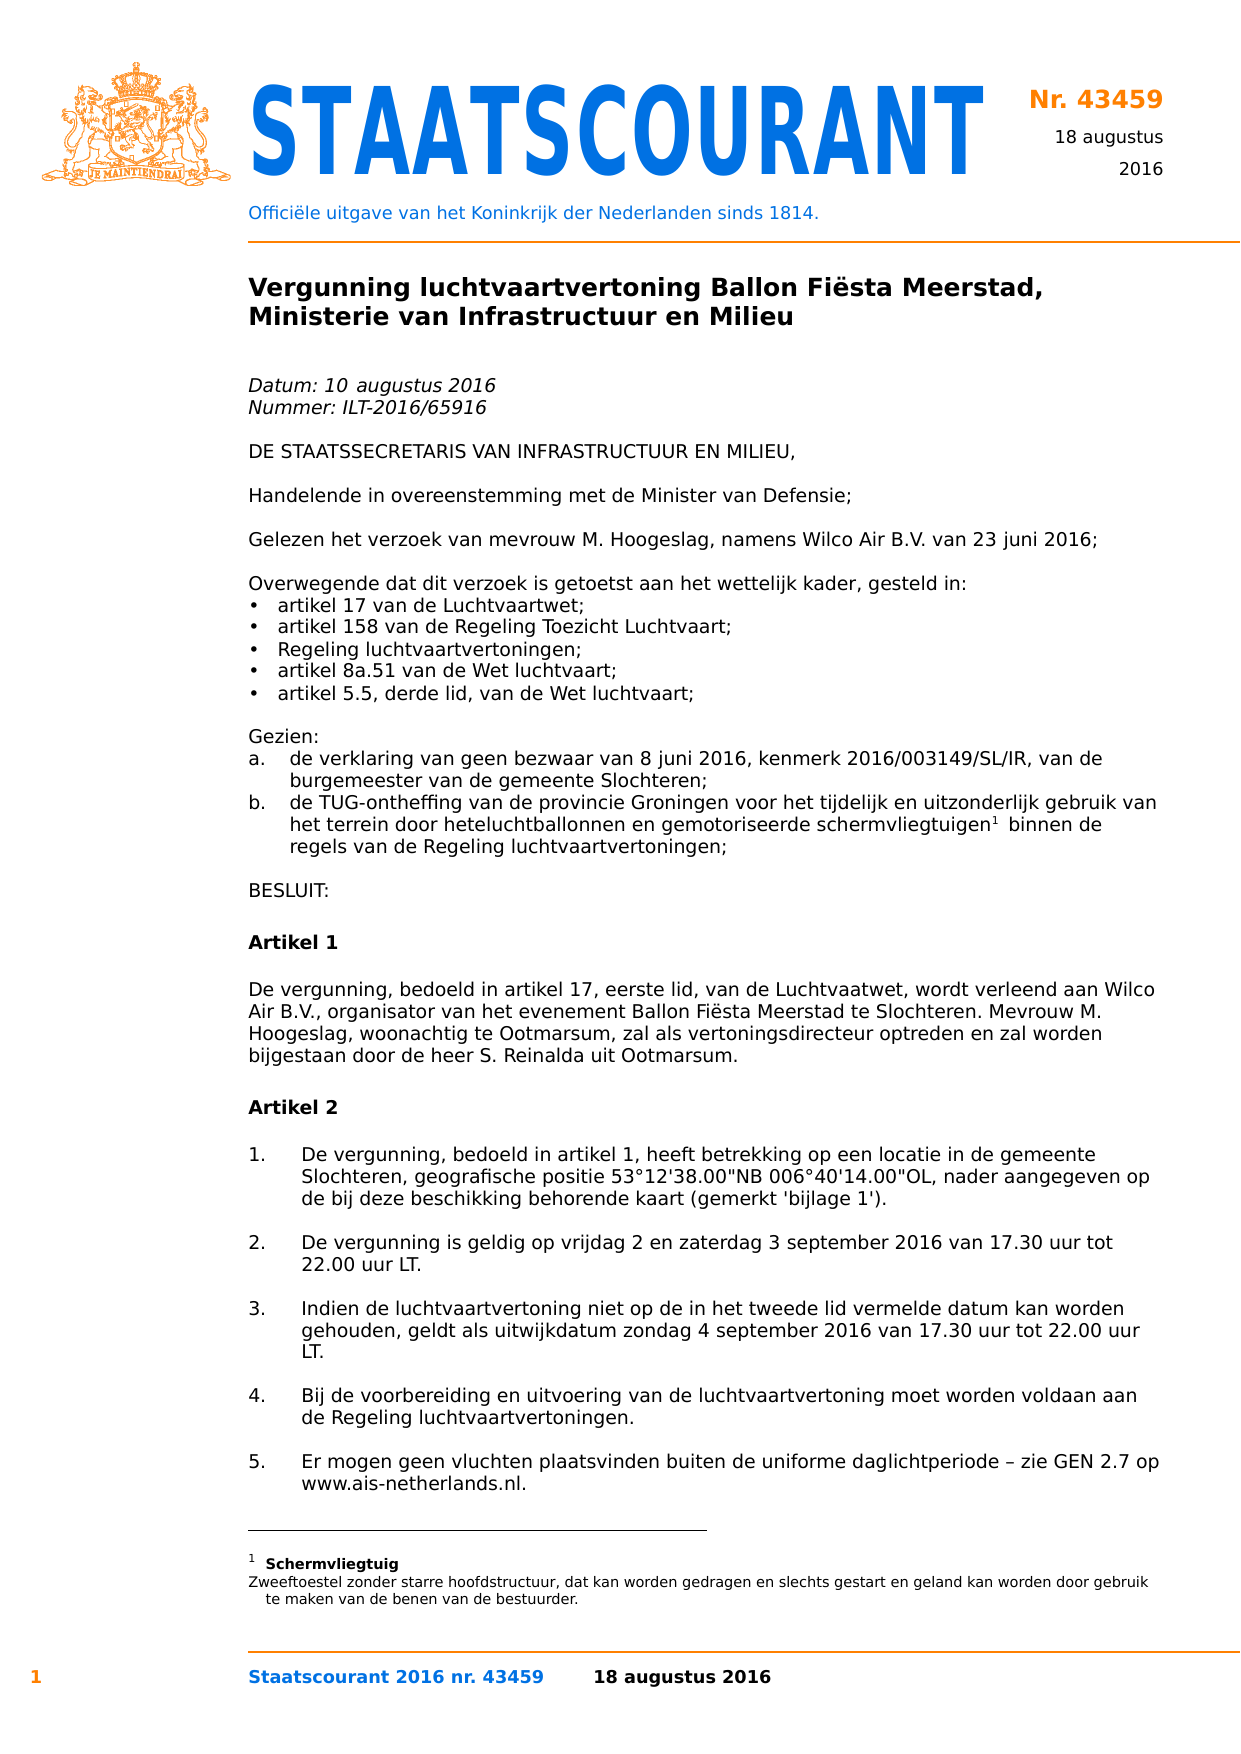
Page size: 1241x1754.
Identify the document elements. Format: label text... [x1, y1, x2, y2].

text Overwegende dat dit verzoek is getoetst aan het wettelijk kader, gesteld in: [248, 572, 1163, 594]
picture [41, 62, 231, 186]
subtitle Vergunning luchtvaartvertoning Ballon Fiësta Meerstad, Ministerie van Infrastructuur en Milieu [248, 273, 1163, 331]
text a. de verklaring van geen bezwaar van 8 juni 2016, kenmerk 2016/003149/SL/IR, van de burgemeester van de gemeente Slochteren; [248, 748, 1163, 792]
text Schermvliegtuig [248, 1552, 1163, 1574]
text 2. De vergunning is geldig op vrijdag 2 en zaterdag 3 september 2016 van 17.30 uur tot 22.00 uur LT. [248, 1232, 1163, 1276]
text • artikel 17 van de Luchtvaartwet; [248, 594, 1163, 616]
table_cell 18 augustus [998, 121, 1240, 153]
table_header STAATSCOURANT [248, 62, 998, 203]
text • artikel 158 van de Regeling Toezicht Luchtvaart; [248, 616, 1163, 638]
text b. de TUG-ontheffing van de provincie Groningen voor het tijdelijk en uitzonderlijk gebruik van het terrein door heteluchtballonnen en gemotoriseerde schermvliegtuigen binnen de regels van de Regeling luchtvaartvertoningen; [248, 792, 1163, 858]
text Gelezen het verzoek van mevrouw M. Hoogeslag, namens Wilco Air B.V. van 23 juni 2016; [248, 529, 1163, 551]
text Gezien: [248, 726, 1163, 748]
table_cell 2016 [998, 153, 1240, 203]
table_header Nr. 43459 [998, 62, 1240, 121]
text Nummer: ILT-2016/65916 [248, 397, 1163, 419]
subtitle Artikel 1 [248, 932, 1163, 954]
text Handelende in overeenstemming met de Minister van Defensie; [248, 485, 1163, 507]
text • artikel 8a.51 van de Wet luchtvaart; [248, 660, 1163, 682]
table_header [25, 62, 248, 241]
text • artikel 5.5, derde lid, van de Wet luchtvaart; [248, 682, 1163, 704]
text 4. Bij de voorbereiding en uitvoering van de luchtvaartvertoning moet worden voldaan aan de Regeling luchtvaartvertoningen. [248, 1385, 1163, 1429]
text 1. De vergunning, bedoeld in artikel 1, heeft betrekking op een locatie in de gemeente Slochteren, geografische positie 53°12'38.00"NB 006°40'14.00"OL, nader aangegeven op de bij deze beschikking behorende kaart (gemerkt 'bijlage 1'). [248, 1144, 1163, 1210]
text • Regeling luchtvaartvertoningen; [248, 638, 1163, 660]
text DE STAATSSECRETARIS VAN INFRASTRUCTUUR EN MILIEU, [248, 441, 1163, 463]
text 5. Er mogen geen vluchten plaatsvinden buiten de uniforme daglichtperiode – zie GEN 2.7 op www.ais-netherlands.nl. [248, 1451, 1163, 1495]
text BESLUIT: [248, 880, 1163, 902]
subtitle Artikel 2 [248, 1097, 1163, 1119]
table_cell Officiële uitgave van het Koninkrijk der Nederlanden sinds 1814. [248, 203, 1240, 241]
text De vergunning, bedoeld in artikel 17, eerste lid, van de Luchtvaatwet, wordt verleend aan Wilco Air B.V., organisator van het evenement Ballon Fiësta Meerstad te Slochteren. Mevrouw M. Hoogeslag, woonachtig te Ootmarsum, zal als vertoningsdirecteur optreden en zal worden bijgestaan door de heer S. Reinalda uit Ootmarsum. [248, 979, 1163, 1067]
text Zweeftoestel zonder starre hoofdstructuur, dat kan worden gedragen en slechts gestart en geland kan worden door gebruik te maken van de benen van de bestuurder. [248, 1574, 1163, 1608]
text Datum: 10 augustus 2016 [248, 375, 1163, 397]
text 3. Indien de luchtvaartvertoning niet op de in het tweede lid vermelde datum kan worden gehouden, geldt als uitwijkdatum zondag 4 september 2016 van 17.30 uur tot 22.00 uur LT. [248, 1297, 1163, 1363]
